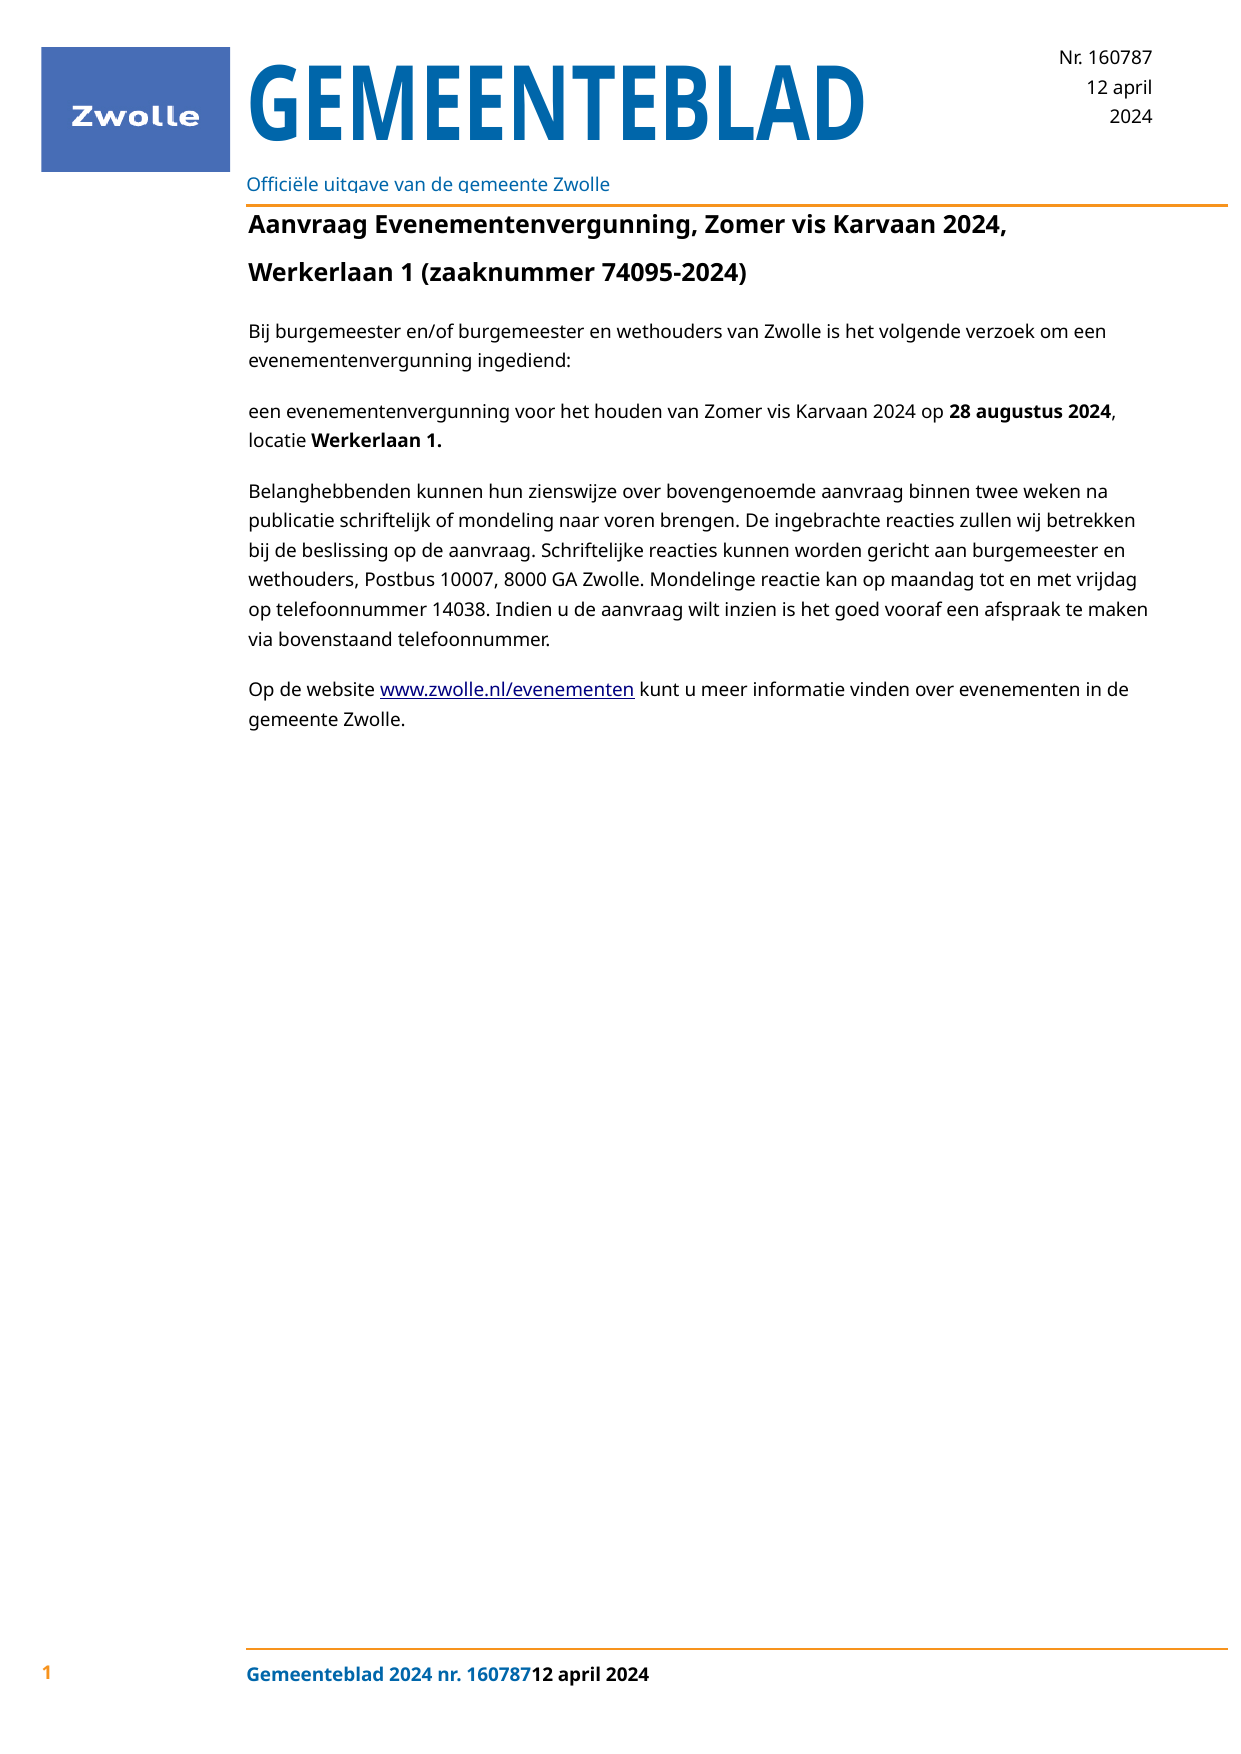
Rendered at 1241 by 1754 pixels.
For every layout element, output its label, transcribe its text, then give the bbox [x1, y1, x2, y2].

picture [41, 47, 231, 172]
text Aanvraag Evenementenvergunning, Zomer vis Karvaan 2024, Werkerlaan 1 (zaaknummer 74095-2024) [248, 207, 1152, 288]
text Bij burgemeester en/of burgemeester en wethouders van Zwolle is het volgende verzoek om een evenementenvergunning ingediend: [248, 318, 1152, 373]
text Op de website www.zwolle.nl/evenementen kunt u meer informatie vinden over evenementen in de gemeente Zwolle. [248, 676, 1152, 732]
text een evenementenvergunning voor het houden van Zomer vis Karvaan 2024 op 28 augustus 2024, locatie Werkerlaan 1. [248, 398, 1152, 453]
text Belanghebbenden kunnen hun zienswijze over bovengenoemde aanvraag binnen twee weken na publicatie schriftelijk of mondeling naar voren brengen. De ingebrachte reacties zullen wij betrekken bij de beslissing op de aanvraag. Schriftelijke reacties kunnen worden gericht aan burgemeester en wethouders, Postbus 10007, 8000 GA Zwolle. Mondelinge reactie kan op maandag tot en met vrijdag op telefoonnummer 14038. Indien u de aanvraag wilt inzien is het goed vooraf een afspraak te maken via bovenstaand telefoonnummer. [248, 478, 1152, 652]
